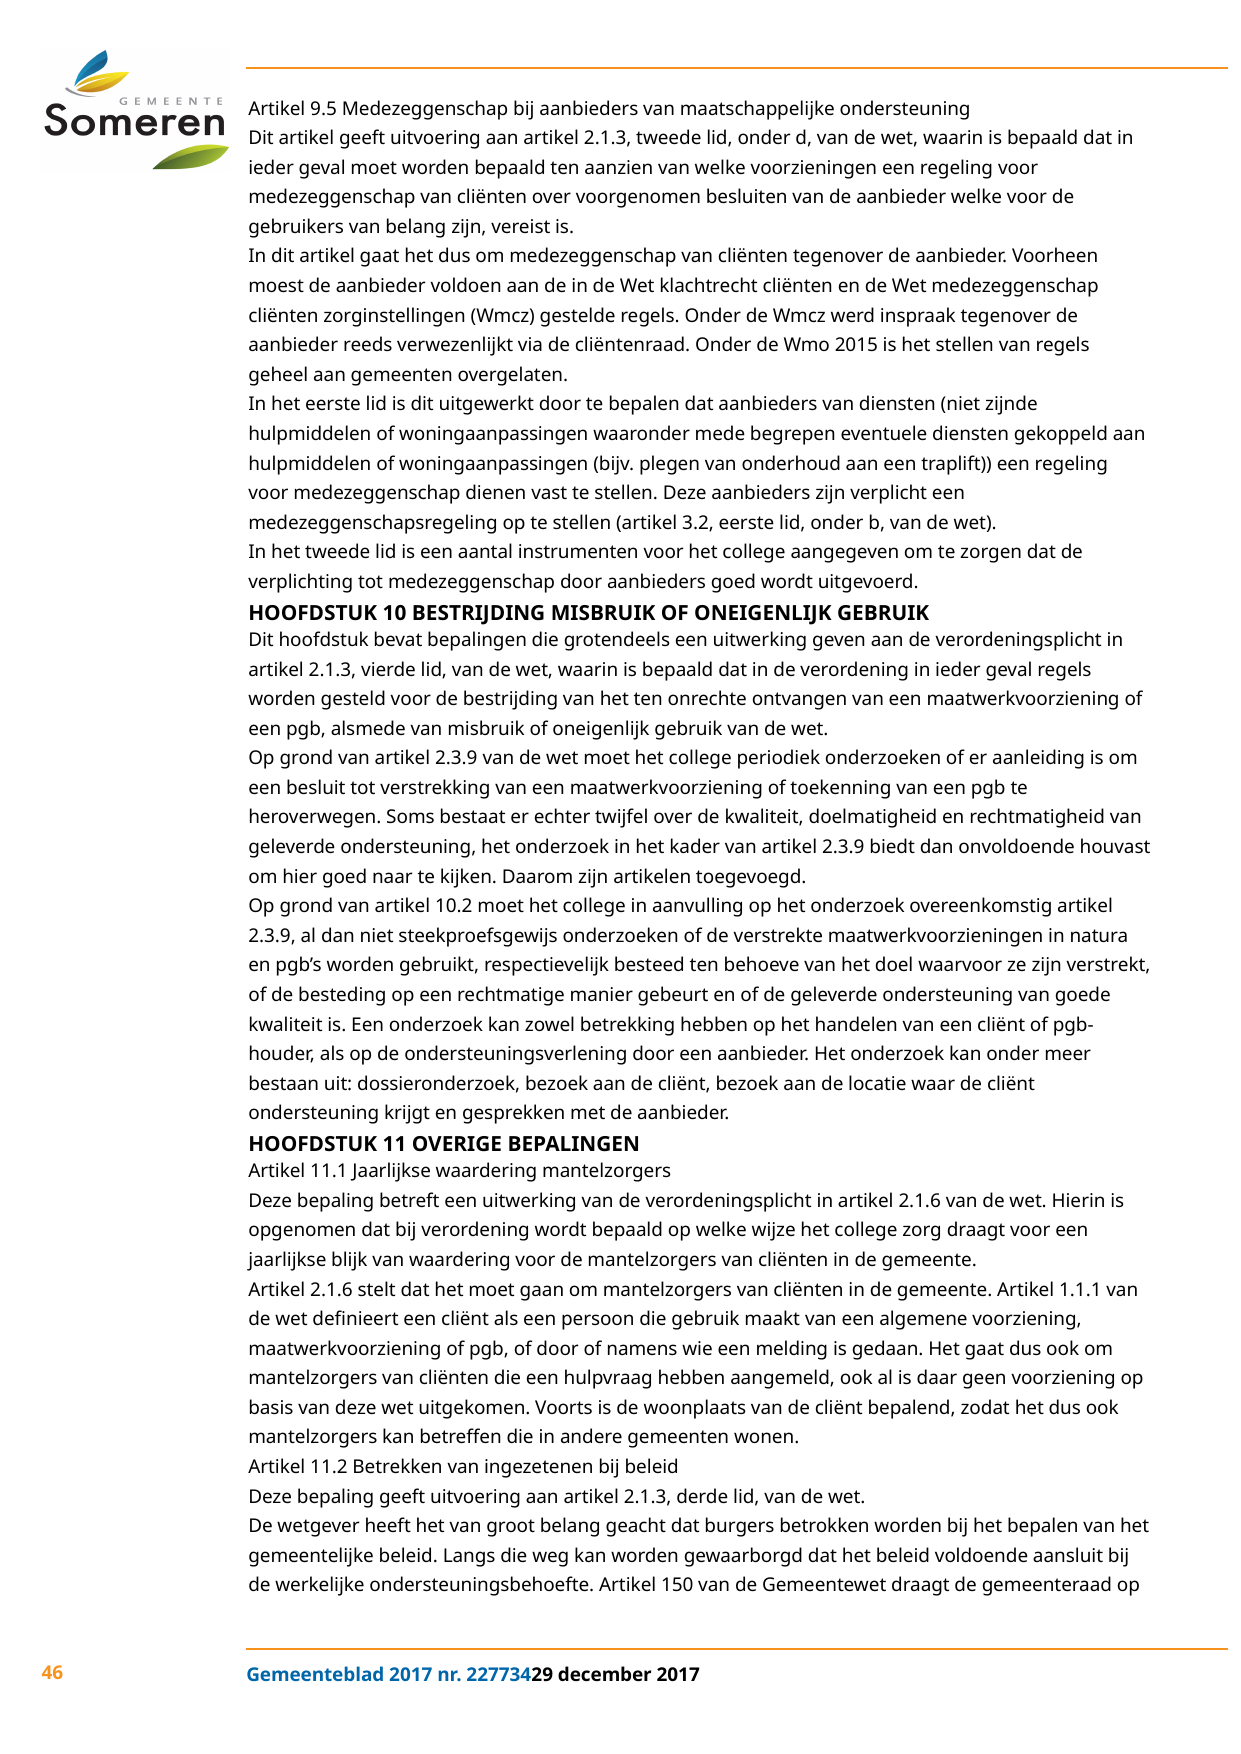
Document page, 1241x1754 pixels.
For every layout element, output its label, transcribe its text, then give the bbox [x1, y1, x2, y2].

text In het eerste lid is dit uitgewerkt door te bepalen dat aanbieders van diensten (niet zijnde hulpmiddelen of woningaanpassingen waaronder mede begrepen eventuele diensten gekoppeld aan hulpmiddelen of woningaanpassingen (bijv. plegen van onderhoud aan een traplift)) een regeling voor medezeggenschap dienen vast te stellen. Deze aanbieders zijn verplicht een medezeggenschapsregeling op te stellen (artikel 3.2, eerste lid, onder b, van de wet). [248, 391, 1152, 535]
text Artikel 9.5 Medezeggenschap bij aanbieders van maatschappelijke ondersteuning [248, 95, 1152, 121]
text In dit artikel gaat het dus om medezeggenschap van cliënten tegenover de aanbieder. Voorheen moest de aanbieder voldoen aan de in de Wet klachtrecht cliënten en de Wet medezeggenschap cliënten zorginstellingen (Wmcz) gestelde regels. Onder de Wmcz werd inspraak tegenover de aanbieder reeds verwezenlijkt via de cliëntenraad. Onder de Wmo 2015 is het stellen van regels geheel aan gemeenten overgelaten. [248, 243, 1152, 387]
text In het tweede lid is een aantal instrumenten voor het college aangegeven om te zorgen dat de verplichting tot medezeggenschap door aanbieders goed wordt uitgevoerd. [248, 538, 1152, 594]
text De wetgever heeft het van groot belang geacht dat burgers betrokken worden bij het bepalen van het gemeentelijke beleid. Langs die weg kan worden gewaarborgd dat het beleid voldoende aansluit bij de werkelijke ondersteuningsbehoefte. Artikel 150 van de Gemeentewet draagt de gemeenteraad op [248, 1512, 1152, 1597]
text Deze bepaling geeft uitvoering aan artikel 2.1.3, derde lid, van de wet. [248, 1483, 1152, 1509]
text HOOFDSTUK 10 BESTRIJDING MISBRUIK OF ONEIGENLIJK GEBRUIK [248, 598, 1152, 626]
text Dit artikel geeft uitvoering aan artikel 2.1.3, tweede lid, onder d, van de wet, waarin is bepaald dat in ieder geval moet worden bepaald ten aanzien van welke voorzieningen een regeling voor medezeggenschap van cliënten over voorgenomen besluiten van de aanbieder welke voor de gebruikers van belang zijn, vereist is. [248, 124, 1152, 239]
text Artikel 11.1 Jaarlijkse waardering mantelzorgers [248, 1157, 1152, 1183]
text Dit hoofdstuk bevat bepalingen die grotendeels een uitwerking geven aan de verordeningsplicht in artikel 2.1.3, vierde lid, van de wet, waarin is bepaald dat in de verordening in ieder geval regels worden gesteld voor de bestrijding van het ten onrechte ontvangen van een maatwerkvoorziening of een pgb, alsmede van misbruik of oneigenlijk gebruik van de wet. [248, 626, 1152, 741]
text Artikel 11.2 Betrekken van ingezetenen bij beleid [248, 1453, 1152, 1479]
text HOOFDSTUK 11 OVERIGE BEPALINGEN [248, 1129, 1152, 1157]
text Artikel 2.1.6 stelt dat het moet gaan om mantelzorgers van cliënten in de gemeente. Artikel 1.1.1 van de wet definieert een cliënt als een persoon die gebruik maakt van een algemene voorziening, maatwerkvoorziening of pgb, of door of namens wie een melding is gedaan. Het gaat dus ook om mantelzorgers van cliënten die een hulpvraag hebben aangemeld, ook al is daar geen voorziening op basis van deze wet uitgekomen. Voorts is de woonplaats van de cliënt bepalend, zodat het dus ook mantelzorgers kan betreffen die in andere gemeenten wonen. [248, 1276, 1152, 1449]
text Op grond van artikel 2.3.9 van de wet moet het college periodiek onderzoeken of er aanleiding is om een besluit tot verstrekking van een maatwerkvoorziening of toekenning van een pgb te heroverwegen. Soms bestaat er echter twijfel over de kwaliteit, doelmatigheid en rechtmatigheid van geleverde ondersteuning, het onderzoek in het kader van artikel 2.3.9 biedt dan onvoldoende houvast om hier goed naar te kijken. Daarom zijn artikelen toegevoegd. [248, 744, 1152, 888]
picture [41, 47, 231, 172]
text Op grond van artikel 10.2 moet het college in aanvulling op het onderzoek overeenkomstig artikel 2.3.9, al dan niet steekproefsgewijs onderzoeken of de verstrekte maatwerkvoorzieningen in natura en pgb’s worden gebruikt, respectievelijk besteed ten behoeve van het doel waarvoor ze zijn verstrekt, of de besteding op een rechtmatige manier gebeurt en of de geleverde ondersteuning van goede kwaliteit is. Een onderzoek kan zowel betrekking hebben op het handelen van een cliënt of pgb-houder, als op de ondersteuningsverlening door een aanbieder. Het onderzoek kan onder meer bestaan uit: dossieronderzoek, bezoek aan de cliënt, bezoek aan de locatie waar de cliënt ondersteuning krijgt en gesprekken met de aanbieder. [248, 892, 1152, 1125]
text Deze bepaling betreft een uitwerking van de verordeningsplicht in artikel 2.1.6 van de wet. Hierin is opgenomen dat bij verordening wordt bepaald op welke wijze het college zorg draagt voor een jaarlijkse blijk van waardering voor de mantelzorgers van cliënten in de gemeente. [248, 1187, 1152, 1272]
